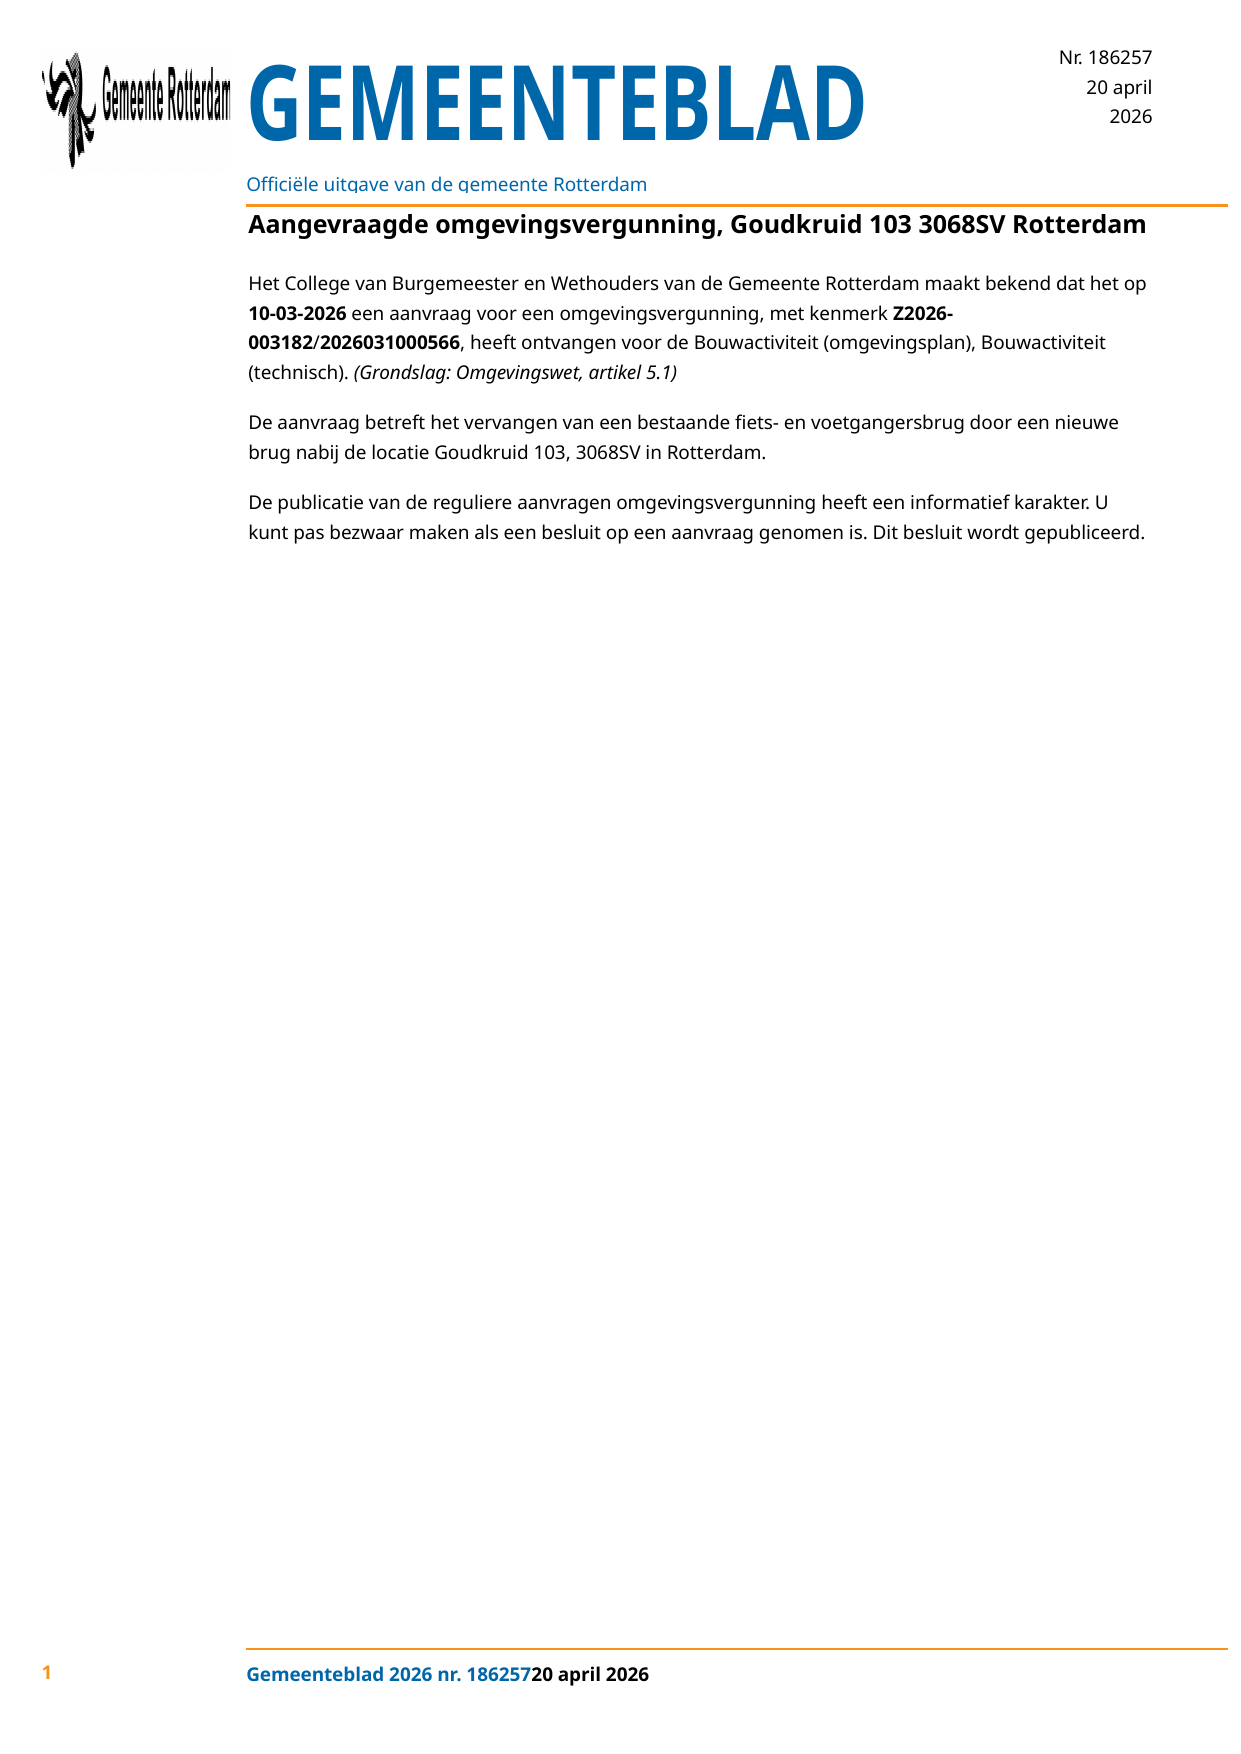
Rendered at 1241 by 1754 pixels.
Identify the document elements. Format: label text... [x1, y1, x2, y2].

text Aangevraagde omgevingsvergunning, Goudkruid 103 3068SV Rotterdam [248, 207, 1152, 241]
text De publicatie van de reguliere aanvragen omgevingsvergunning heeft een informatief karakter. U kunt pas bezwaar maken als een besluit op een aanvraag genomen is. Dit besluit wordt gepubliceerd. [248, 489, 1152, 545]
picture [41, 47, 231, 172]
text Het College van Burgemeester en Wethouders van de Gemeente Rotterdam maakt bekend dat het op 10-03-2026 een aanvraag voor een omgevingsvergunning, met kenmerk Z2026-003182/2026031000566, heeft ontvangen voor de Bouwactiviteit (omgevingsplan), Bouwactiviteit (technisch). (Grondslag: Omgevingswet, artikel 5.1) [248, 270, 1152, 385]
text De aanvraag betreft het vervangen van een bestaande fiets- en voetgangersbrug door een nieuwe brug nabij de locatie Goudkruid 103, 3068SV in Rotterdam. [248, 409, 1152, 465]
